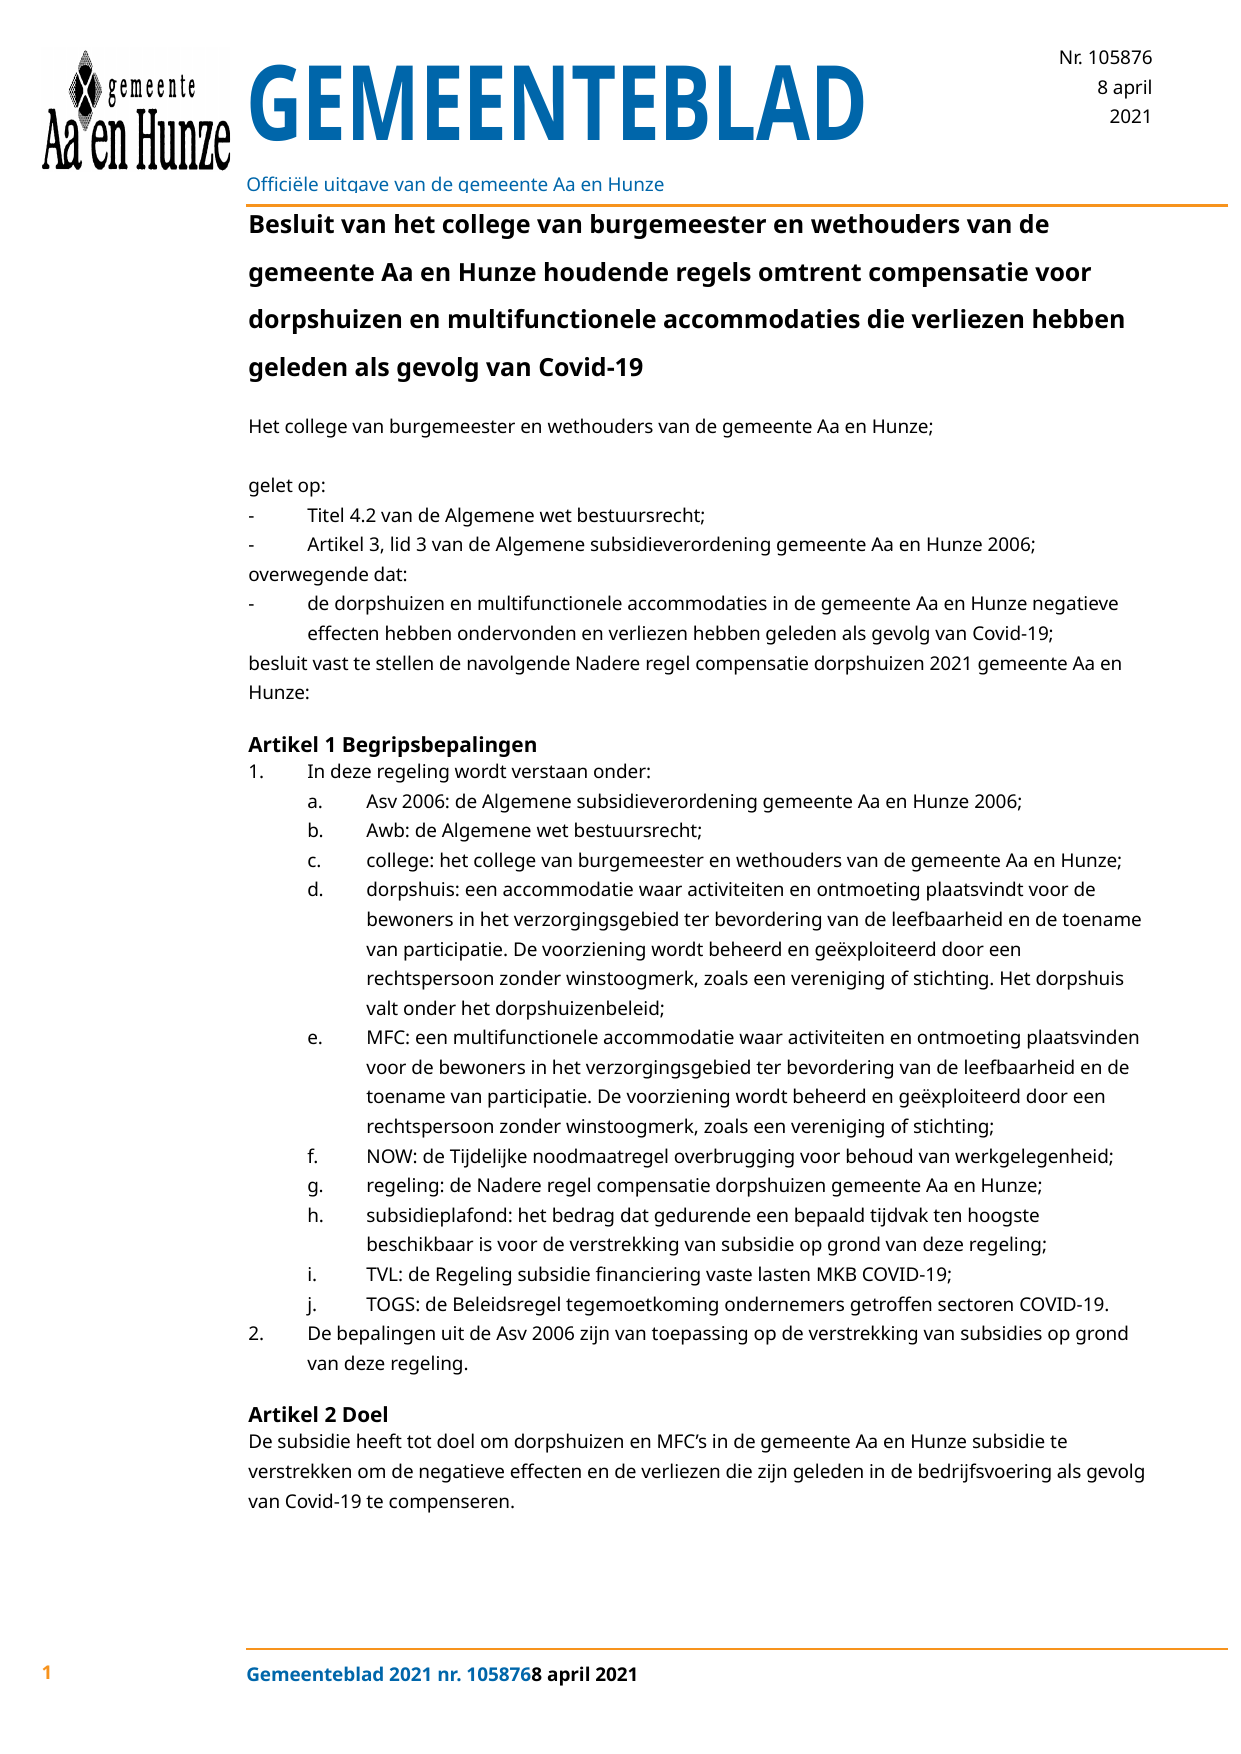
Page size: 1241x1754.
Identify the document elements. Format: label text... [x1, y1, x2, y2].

text Artikel 1 Begripsbepalingen [248, 730, 1152, 758]
list MFC: een multifunctionele accommodatie waar activiteiten en ontmoeting plaatsvinden voor de bewoners in het verzorgingsgebied ter bevordering van de leefbaarheid en de toename van participatie. De voorziening wordt beheerd en geëxploiteerd door een rechtspersoon zonder winstoogmerk, zoals een vereniging of stichting; [307, 1024, 1152, 1139]
list college: het college van burgemeester en wethouders van de gemeente Aa en Hunze; [307, 847, 1152, 873]
list Artikel 3, lid 3 van de Algemene subsidieverordening gemeente Aa en Hunze 2006; [248, 531, 1152, 557]
list Asv 2006: de Algemene subsidieverordening gemeente Aa en Hunze 2006; [307, 788, 1152, 813]
list subsidieplafond: het bedrag dat gedurende een bepaald tijdvak ten hoogste beschikbaar is voor de verstrekking van subsidie op grond van deze regeling; [307, 1202, 1152, 1257]
list In deze regeling wordt verstaan onder: [248, 758, 1152, 784]
list dorpshuis: een accommodatie waar activiteiten en ontmoeting plaatsvindt voor de bewoners in het verzorgingsgebied ter bevordering van de leefbaarheid en de toename van participatie. De voorziening wordt beheerd en geëxploiteerd door een rechtspersoon zonder winstoogmerk, zoals een vereniging of stichting. Het dorpshuis valt onder het dorpshuizenbeleid; [307, 877, 1152, 1021]
text De subsidie heeft tot doel om dorpshuizen en MFC’s in de gemeente Aa en Hunze subsidie te verstrekken om de negatieve effecten en de verliezen die zijn geleden in de bedrijfsvoering als gevolg van Covid-19 te compenseren. [248, 1429, 1152, 1514]
list Awb: de Algemene wet bestuursrecht; [307, 817, 1152, 843]
list De bepalingen uit de Asv 2006 zijn van toepassing op de verstrekking van subsidies op grond van deze regeling. [248, 1320, 1152, 1376]
list Titel 4.2 van de Algemene wet bestuursrecht; [248, 502, 1152, 528]
list TVL: de Regeling subsidie financiering vaste lasten MKB COVID-19; [307, 1261, 1152, 1287]
text overwegende dat: [248, 561, 1152, 587]
text Het college van burgemeester en wethouders van de gemeente Aa en Hunze; [248, 413, 1152, 439]
text besluit vast te stellen de navolgende Nadere regel compensatie dorpshuizen 2021 gemeente Aa en Hunze: [248, 650, 1152, 705]
list NOW: de Tijdelijke noodmaatregel overbrugging voor behoud van werkgelegenheid; [307, 1143, 1152, 1168]
list de dorpshuizen en multifunctionele accommodaties in de gemeente Aa en Hunze negatieve effecten hebben ondervonden en verliezen hebben geleden als gevolg van Covid-19; [248, 591, 1152, 646]
list regeling: de Nadere regel compensatie dorpshuizen gemeente Aa en Hunze; [307, 1172, 1152, 1198]
list TOGS: de Beleidsregel tegemoetkoming ondernemers getroffen sectoren COVID-19. [307, 1291, 1152, 1316]
text gelet op: [248, 472, 1152, 498]
text Artikel 2 Doel [248, 1400, 1152, 1429]
picture [41, 47, 231, 172]
text Besluit van het college van burgemeester en wethouders van de gemeente Aa en Hunze houdende regels omtrent compensatie voor dorpshuizen en multifunctionele accommodaties die verliezen hebben geleden als gevolg van Covid-19 [248, 207, 1152, 384]
